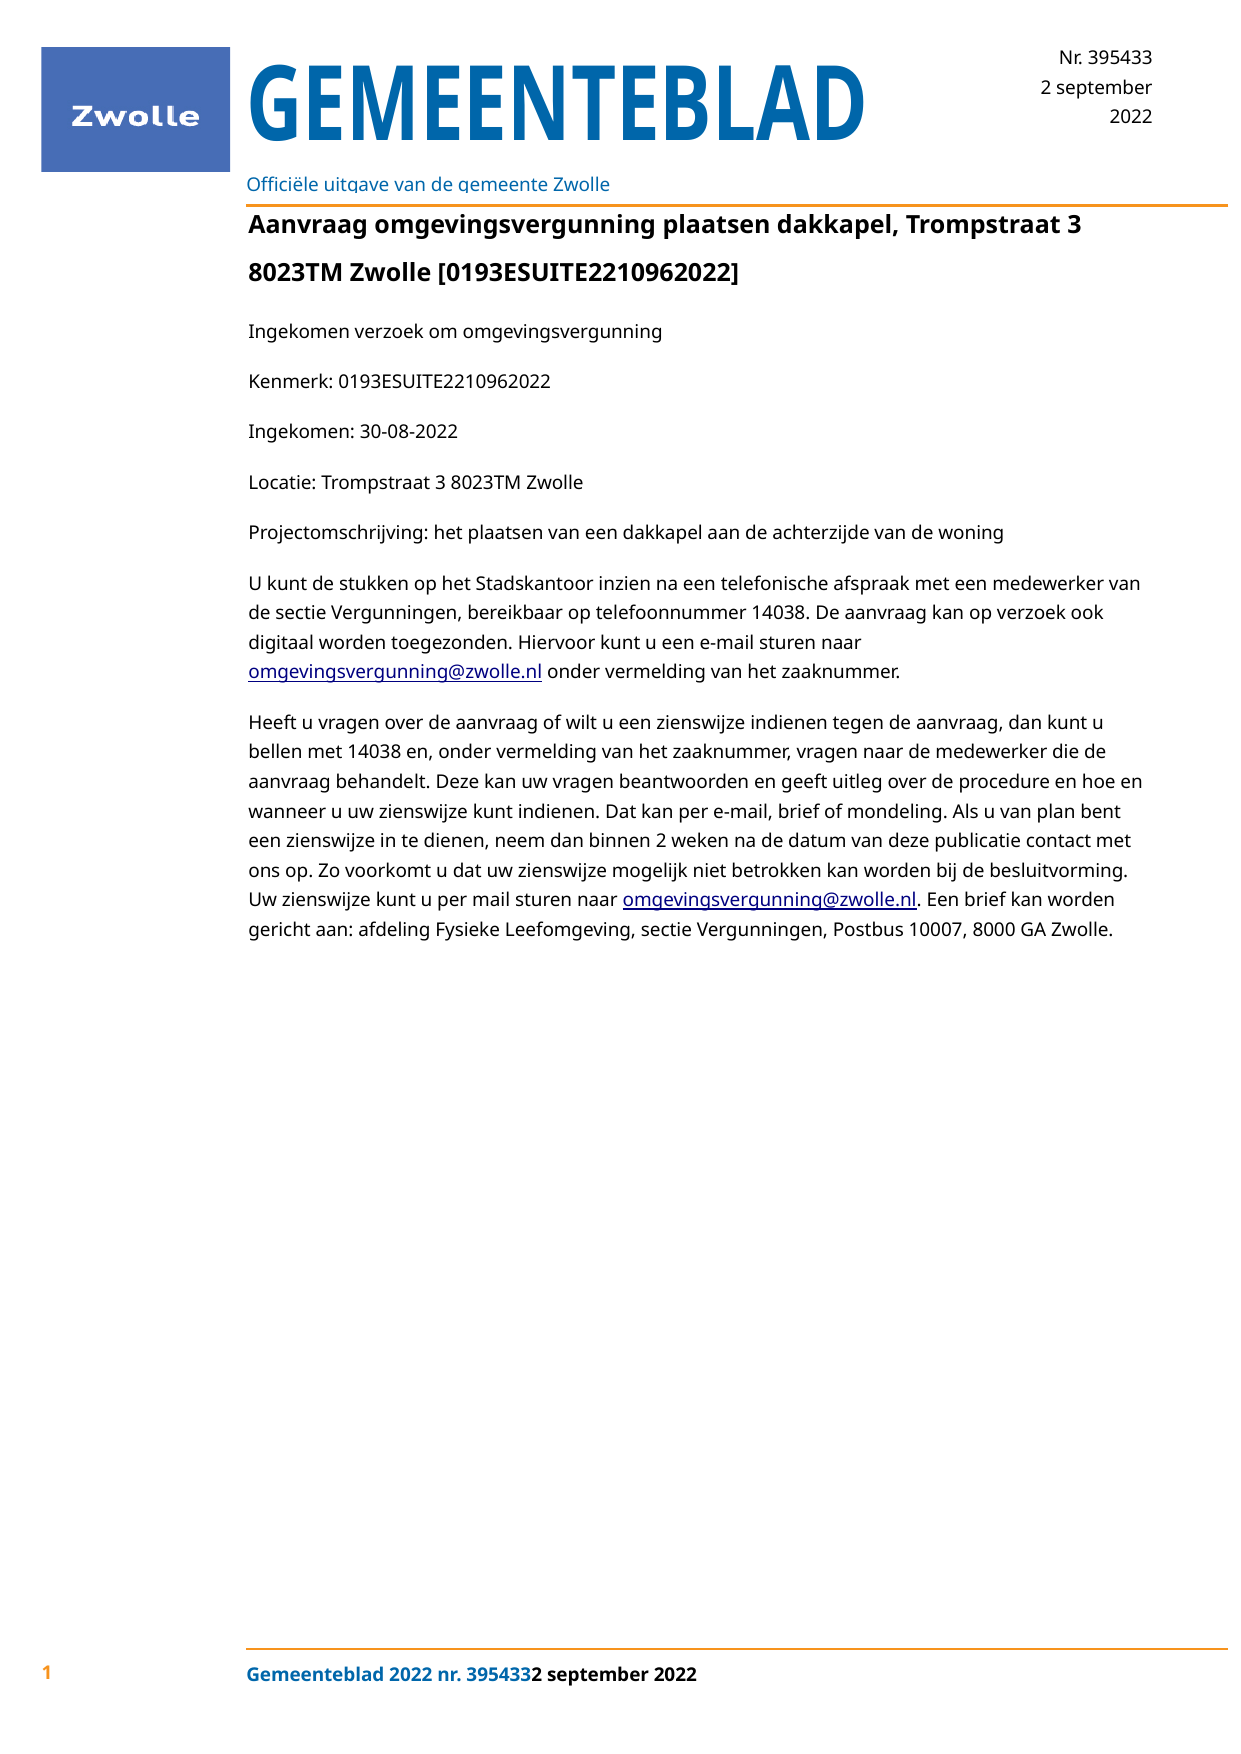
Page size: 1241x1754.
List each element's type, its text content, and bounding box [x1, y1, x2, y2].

text Kenmerk: 0193ESUITE2210962022 [248, 368, 1152, 394]
text Locatie: Trompstraat 3 8023TM Zwolle [248, 469, 1152, 495]
text Projectomschrijving: het plaatsen van een dakkapel aan de achterzijde van de woning [248, 519, 1152, 545]
text Aanvraag omgevingsvergunning plaatsen dakkapel, Trompstraat 3 8023TM Zwolle [0193ESUITE2210962022] [248, 207, 1152, 288]
text Heeft u vragen over de aanvraag of wilt u een zienswijze indienen tegen de aanvraag, dan kunt u bellen met 14038 en, onder vermelding van het zaaknummer, vragen naar de medewerker die de aanvraag behandelt. Deze kan uw vragen beantwoorden en geeft uitleg over de procedure en hoe en wanneer u uw zienswijze kunt indienen. Dat kan per e-mail, brief of mondeling. Als u van plan bent een zienswijze in te dienen, neem dan binnen 2 weken na de datum van deze publicatie contact met ons op. Zo voorkomt u dat uw zienswijze mogelijk niet betrokken kan worden bij de besluitvorming. Uw zienswijze kunt u per mail sturen naar omgevingsvergunning@zwolle.nl. Een brief kan worden gericht aan: afdeling Fysieke Leefomgeving, sectie Vergunningen, Postbus 10007, 8000 GA Zwolle. [248, 709, 1152, 942]
text U kunt de stukken op het Stadskantoor inzien na een telefonische afspraak met een medewerker van de sectie Vergunningen, bereikbaar op telefoonnummer 14038. De aanvraag kan op verzoek ook digitaal worden toegezonden. Hiervoor kunt u een e-mail sturen naar omgevingsvergunning@zwolle.nl onder vermelding van het zaaknummer. [248, 570, 1152, 684]
text Ingekomen verzoek om omgevingsvergunning [248, 318, 1152, 344]
text Ingekomen: 30-08-2022 [248, 419, 1152, 444]
picture [41, 47, 231, 172]
